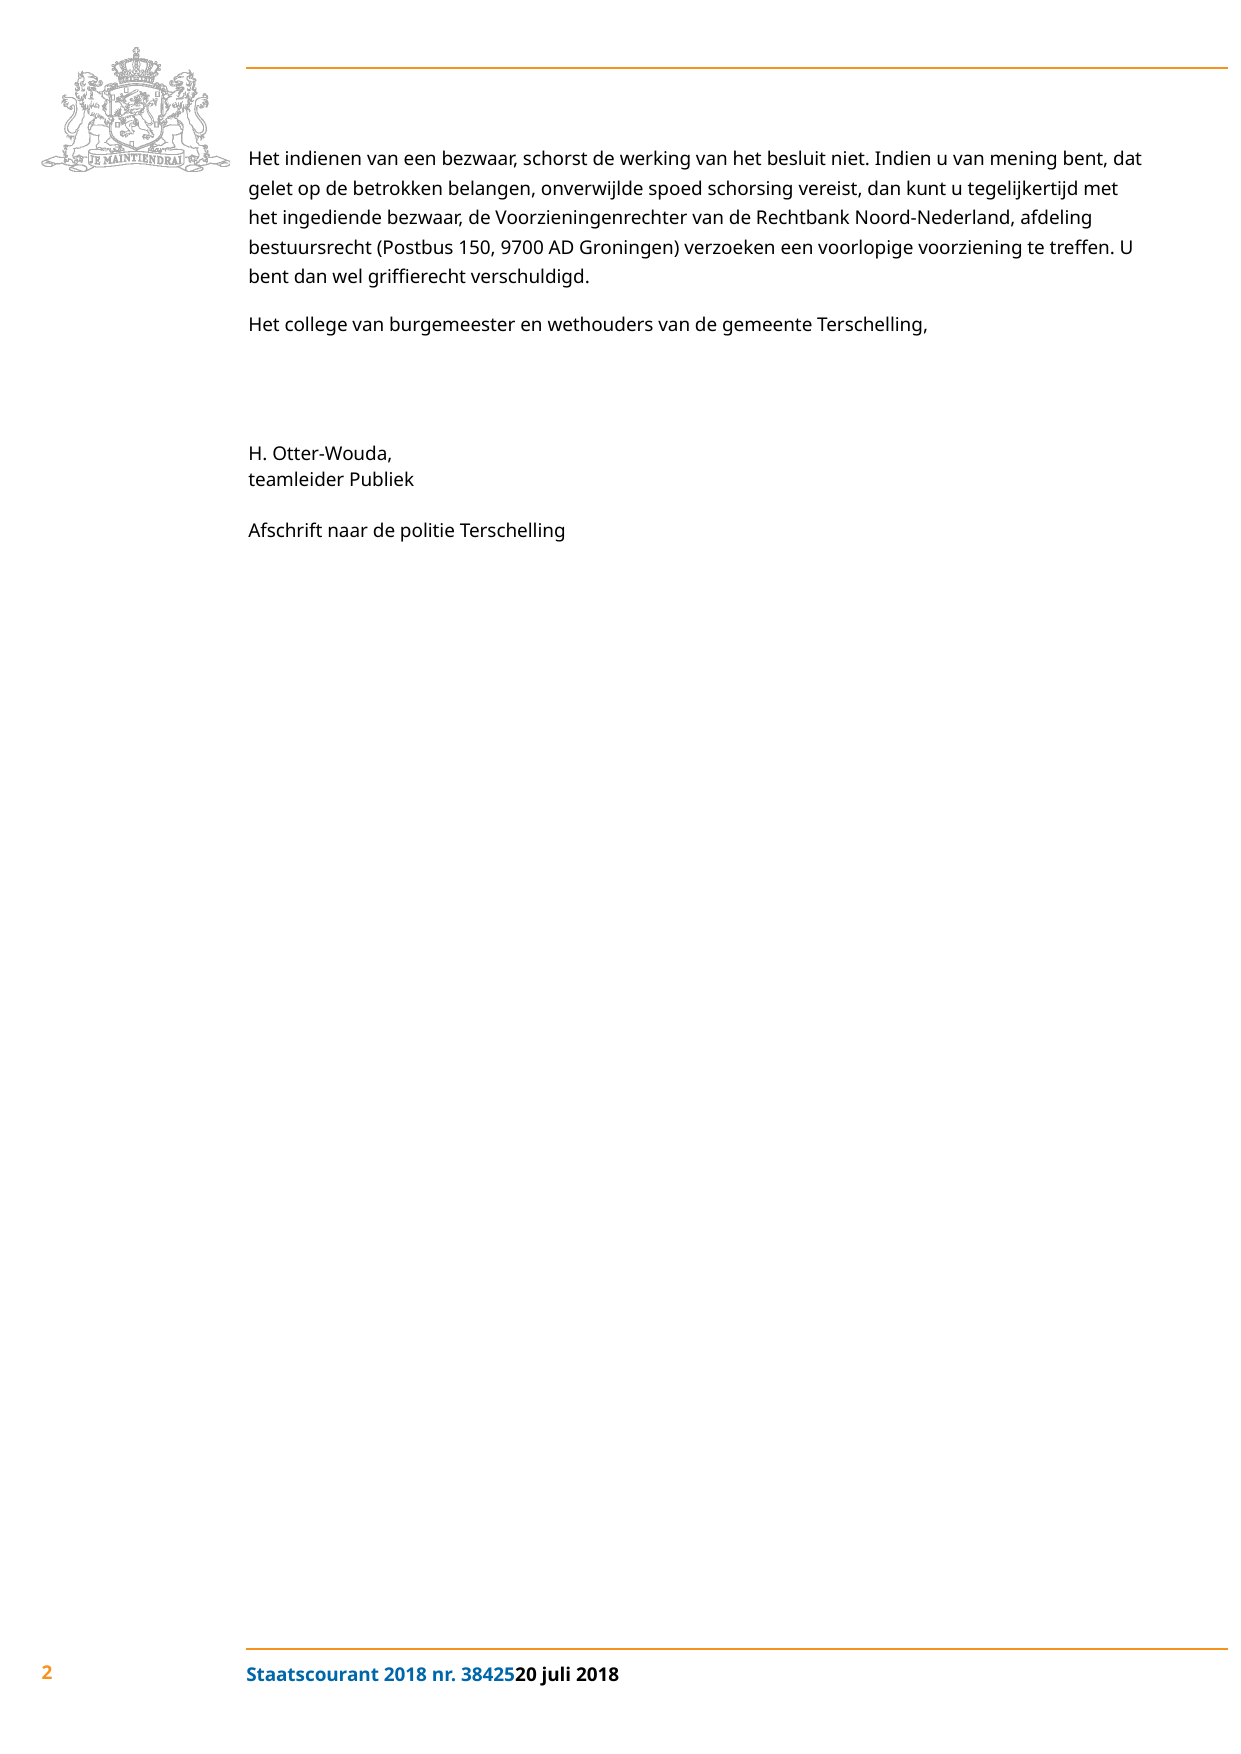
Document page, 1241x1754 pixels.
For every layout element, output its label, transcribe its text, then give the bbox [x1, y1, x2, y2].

text Het college van burgemeester en wethouders van de gemeente Terschelling, [248, 311, 1152, 337]
text H. Otter-Wouda, [248, 440, 1152, 466]
picture [41, 47, 231, 172]
text Afschrift naar de politie Terschelling [248, 517, 1152, 543]
text teamleider Publiek [248, 466, 1152, 491]
text Het indienen van een bezwaar, schorst de werking van het besluit niet. Indien u van mening bent, dat gelet op de betrokken belangen, onverwijlde spoed schorsing vereist, dan kunt u tegelijkertijd met het ingediende bezwaar, de Voorzieningenrechter van de Rechtbank Noord-Nederland, afdeling bestuursrecht (Postbus 150, 9700 AD Groningen) verzoeken een voorlopige voorziening te treffen. U bent dan wel griffierecht verschuldigd. [248, 145, 1152, 289]
